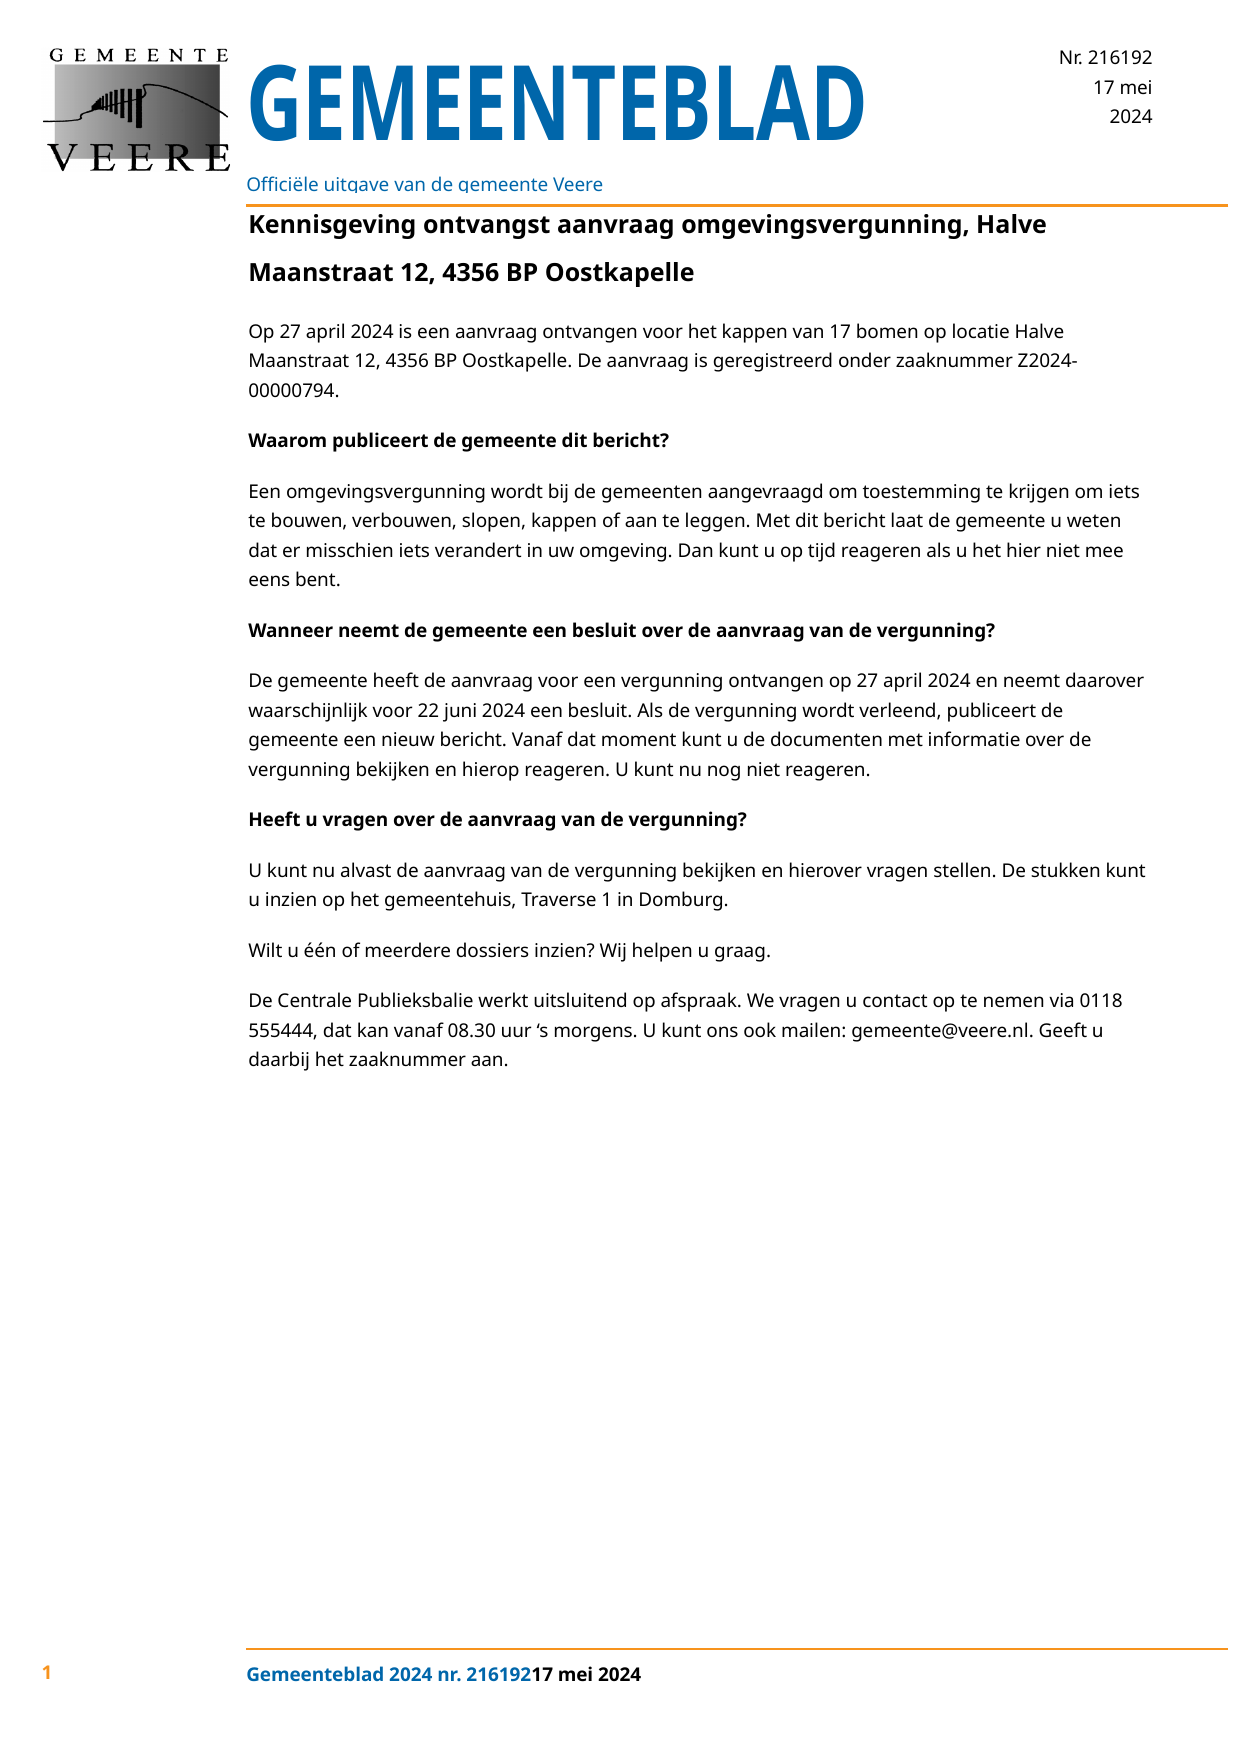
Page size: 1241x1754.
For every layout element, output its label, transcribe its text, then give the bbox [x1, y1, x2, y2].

text U kunt nu alvast de aanvraag van de vergunning bekijken en hierover vragen stellen. De stukken kunt u inzien op het gemeentehuis, Traverse 1 in Domburg. [248, 857, 1152, 912]
text Wilt u één of meerdere dossiers inzien? Wij helpen u graag. [248, 937, 1152, 963]
text Waarom publiceert de gemeente dit bericht? [248, 427, 1152, 453]
text Een omgevingsvergunning wordt bij de gemeenten aangevraagd om toestemming te krijgen om iets te bouwen, verbouwen, slopen, kappen of aan te leggen. Met dit bericht laat de gemeente u weten dat er misschien iets verandert in uw omgeving. Dan kunt u op tijd reageren als u het hier niet mee eens bent. [248, 478, 1152, 592]
picture [41, 47, 231, 172]
text Wanneer neemt de gemeente een besluit over de aanvraag van de vergunning? [248, 617, 1152, 643]
text Op 27 april 2024 is een aanvraag ontvangen voor het kappen van 17 bomen op locatie Halve Maanstraat 12, 4356 BP Oostkapelle. De aanvraag is geregistreerd onder zaaknummer Z2024-00000794. [248, 318, 1152, 403]
text Heeft u vragen over de aanvraag van de vergunning? [248, 807, 1152, 832]
text De gemeente heeft de aanvraag voor een vergunning ontvangen op 27 april 2024 en neemt daarover waarschijnlijk voor 22 juni 2024 een besluit. Als de vergunning wordt verleend, publiceert de gemeente een nieuw bericht. Vanaf dat moment kunt u de documenten met informatie over de vergunning bekijken en hierop reageren. U kunt nu nog niet reageren. [248, 667, 1152, 782]
text Kennisgeving ontvangst aanvraag omgevingsvergunning, Halve Maanstraat 12, 4356 BP Oostkapelle [248, 207, 1152, 288]
text De Centrale Publieksbalie werkt uitsluitend op afspraak. We vragen u contact op te nemen via 0118 555444, dat kan vanaf 08.30 uur ‘s morgens. U kunt ons ook mailen: gemeente@veere.nl. Geeft u daarbij het zaaknummer aan. [248, 987, 1152, 1072]
